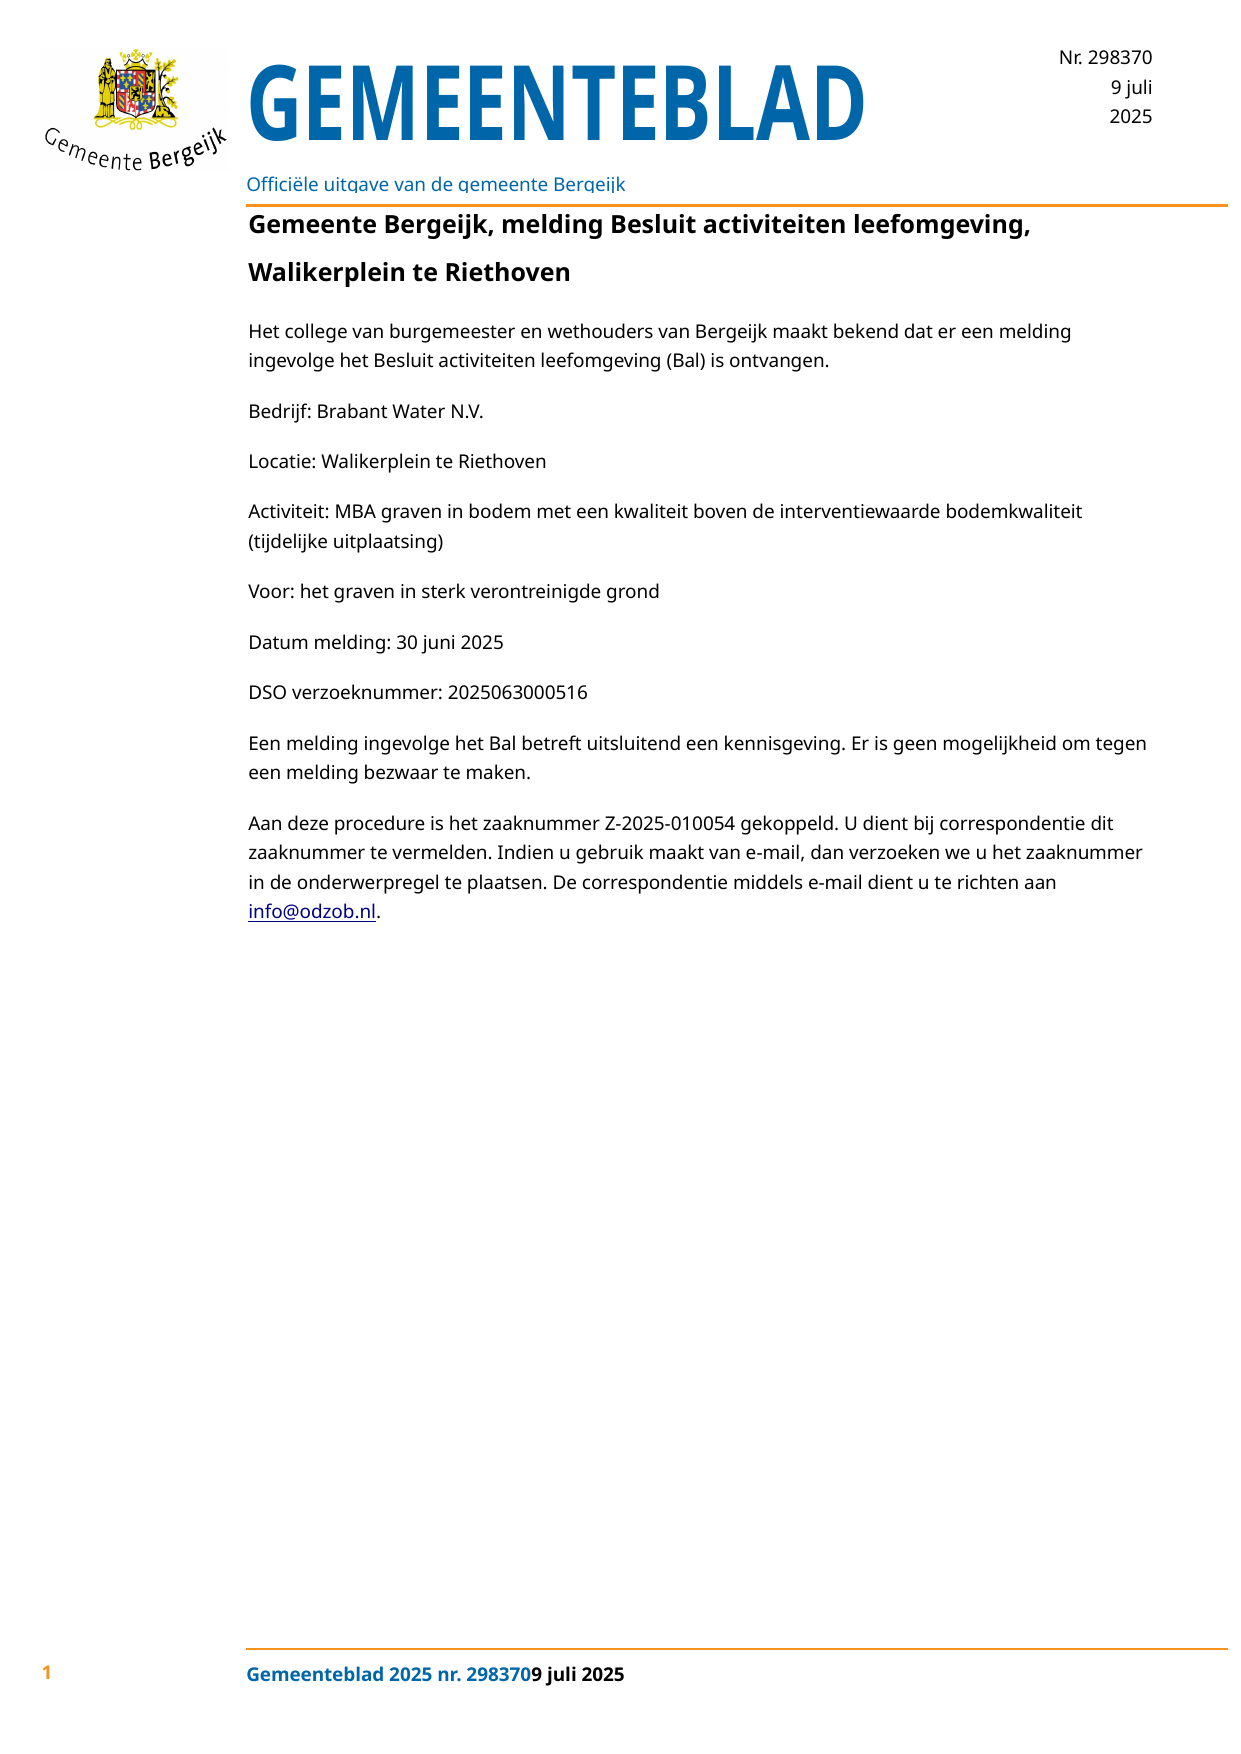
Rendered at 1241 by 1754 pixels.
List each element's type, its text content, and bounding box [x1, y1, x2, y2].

text DSO verzoeknummer: 2025063000516 [248, 679, 1152, 705]
picture [41, 47, 231, 172]
text Het college van burgemeester en wethouders van Bergeijk maakt bekend dat er een melding ingevolge het Besluit activiteiten leefomgeving (Bal) is ontvangen. [248, 318, 1152, 373]
text Een melding ingevolge het Bal betreft uitsluitend een kennisgeving. Er is geen mogelijkheid om tegen een melding bezwaar te maken. [248, 730, 1152, 785]
text Bedrijf: Brabant Water N.V. [248, 398, 1152, 424]
text Aan deze procedure is het zaaknummer Z-2025-010054 gekoppeld. U dient bij correspondentie dit zaaknummer te vermelden. Indien u gebruik maakt van e-mail, dan verzoeken we u het zaaknummer in de onderwerpregel te plaatsen. De correspondentie middels e-mail dient u te richten aan info@odzob.nl. [248, 810, 1152, 924]
text Voor: het graven in sterk verontreinigde grond [248, 579, 1152, 604]
text Locatie: Walikerplein te Riethoven [248, 448, 1152, 474]
text Datum melding: 30 juni 2025 [248, 629, 1152, 655]
text Gemeente Bergeijk, melding Besluit activiteiten leefomgeving, Walikerplein te Riethoven [248, 207, 1152, 288]
text Activiteit: MBA graven in bodem met een kwaliteit boven de interventiewaarde bodemkwaliteit (tijdelijke uitplaatsing) [248, 499, 1152, 554]
